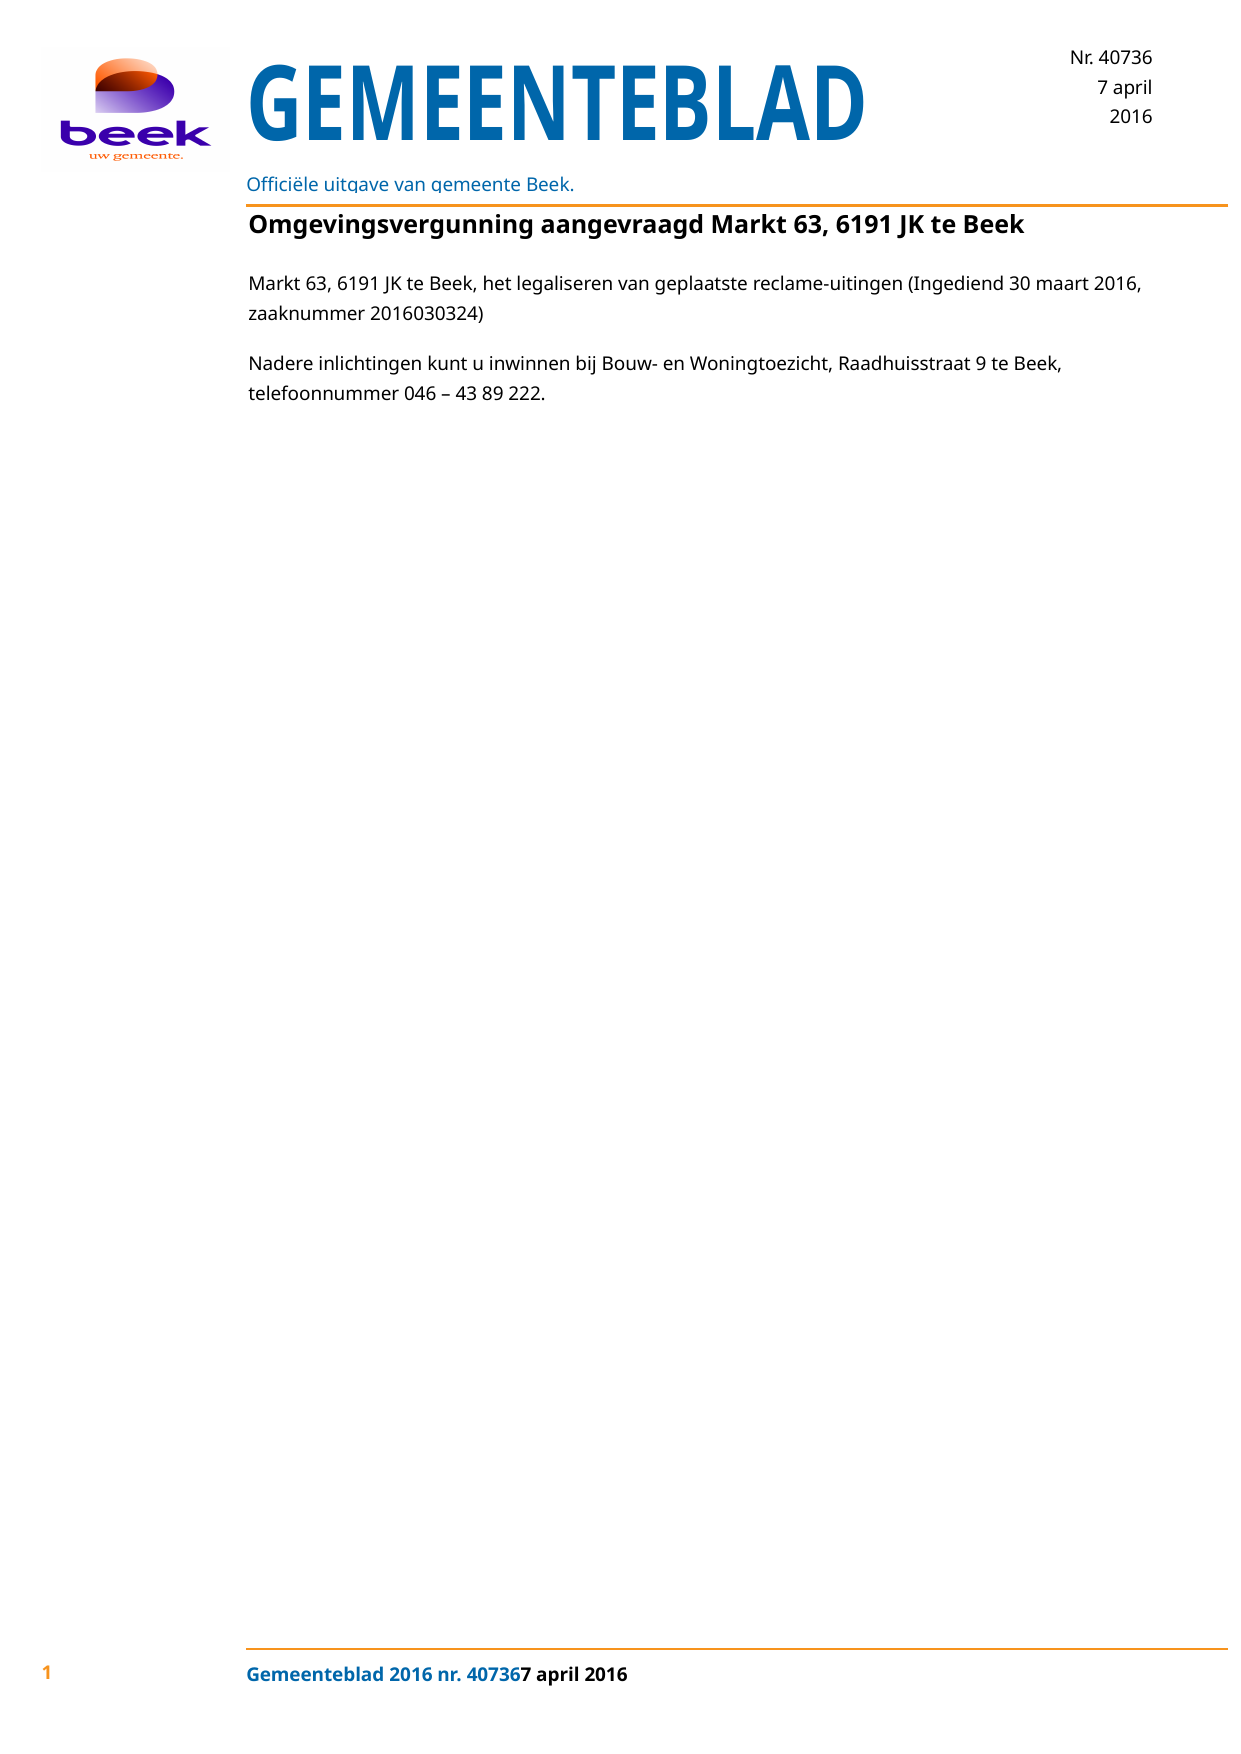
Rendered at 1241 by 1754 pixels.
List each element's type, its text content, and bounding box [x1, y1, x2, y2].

picture [41, 47, 231, 172]
text Nadere inlichtingen kunt u inwinnen bij Bouw- en Woningtoezicht, Raadhuisstraat 9 te Beek, telefoonnummer 046 – 43 89 222. [248, 350, 1152, 406]
text Markt 63, 6191 JK te Beek, het legaliseren van geplaatste reclame-uitingen (Ingediend 30 maart 2016, zaaknummer 2016030324) [248, 270, 1152, 326]
text Omgevingsvergunning aangevraagd Markt 63, 6191 JK te Beek [248, 207, 1152, 241]
